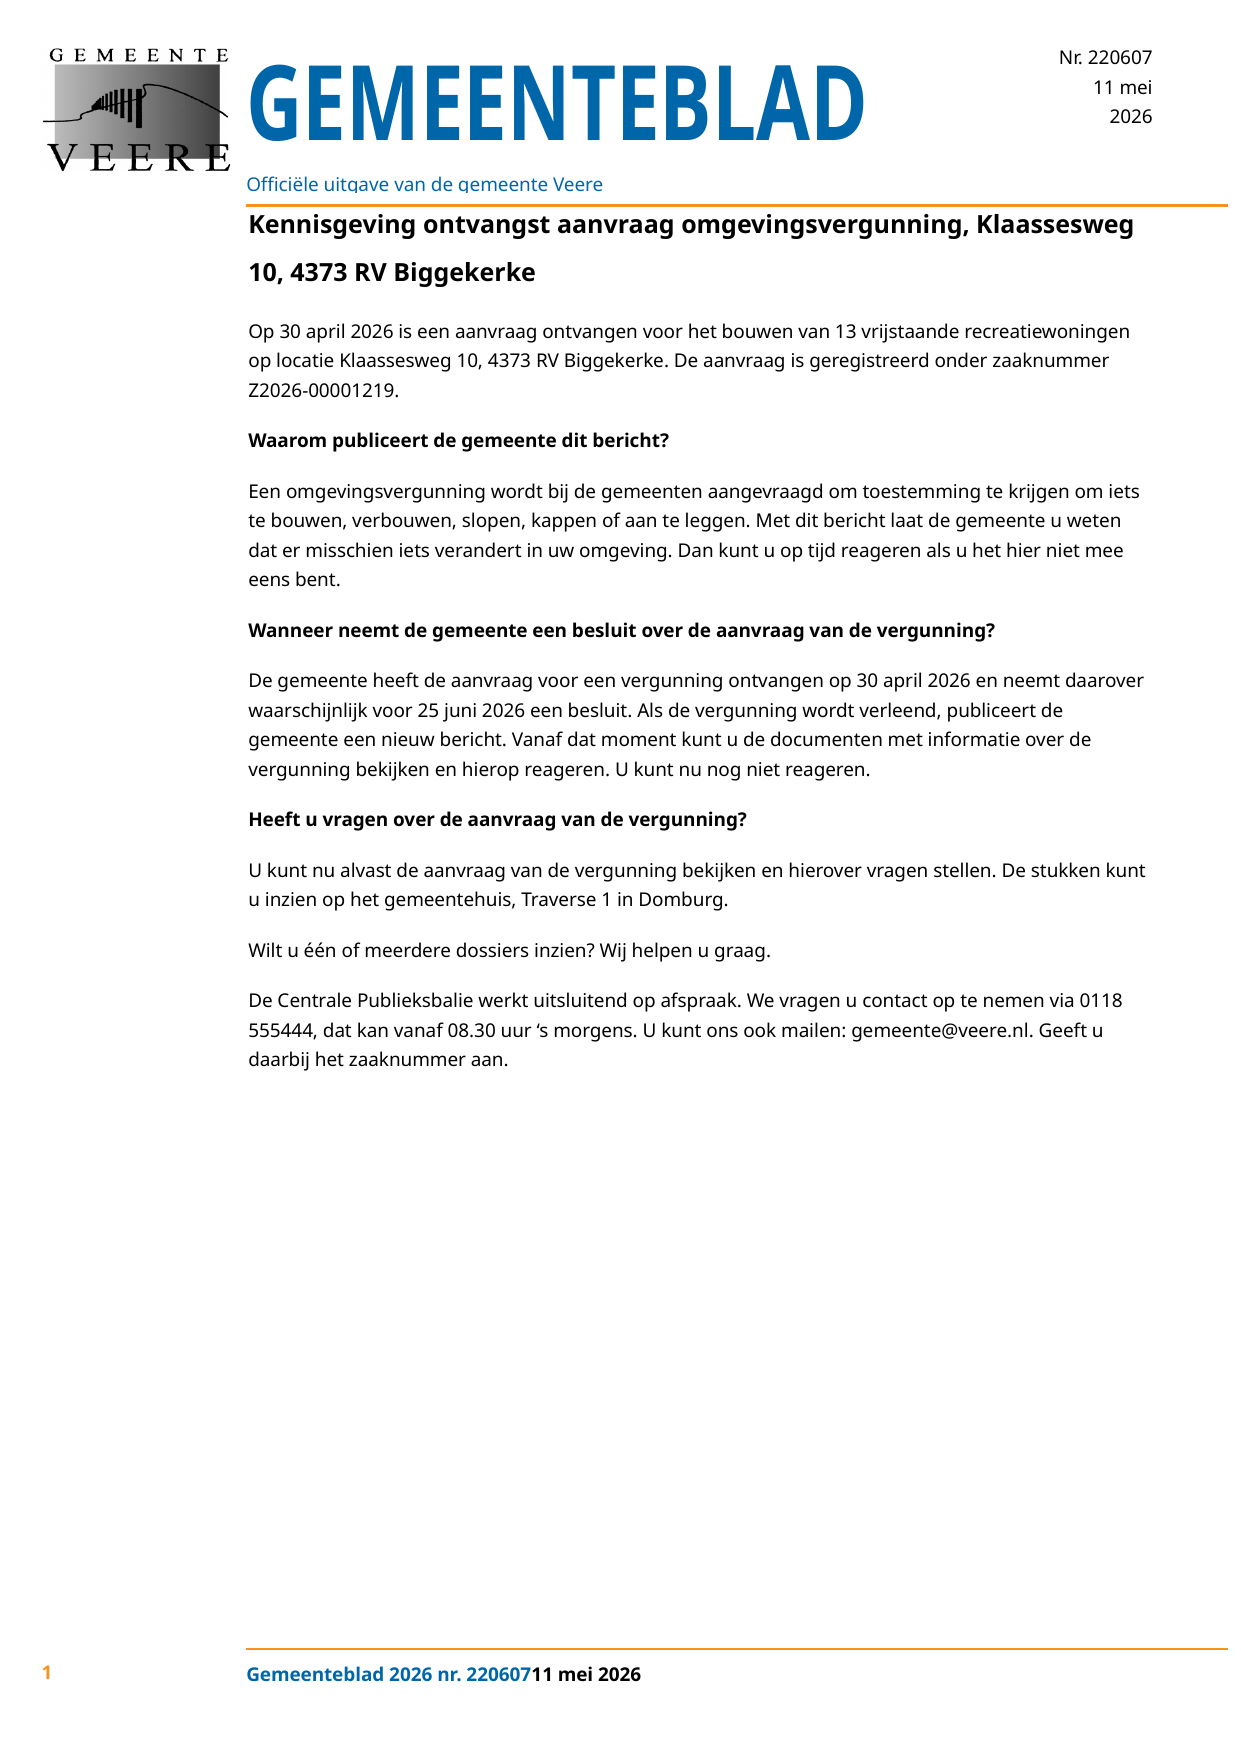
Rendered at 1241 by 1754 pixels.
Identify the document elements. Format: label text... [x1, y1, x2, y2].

text Kennisgeving ontvangst aanvraag omgevingsvergunning, Klaassesweg 10, 4373 RV Biggekerke [248, 207, 1152, 288]
picture [41, 47, 231, 172]
text Een omgevingsvergunning wordt bij de gemeenten aangevraagd om toestemming te krijgen om iets te bouwen, verbouwen, slopen, kappen of aan te leggen. Met dit bericht laat de gemeente u weten dat er misschien iets verandert in uw omgeving. Dan kunt u op tijd reageren als u het hier niet mee eens bent. [248, 478, 1152, 592]
text Wanneer neemt de gemeente een besluit over de aanvraag van de vergunning? [248, 617, 1152, 643]
text Heeft u vragen over de aanvraag van de vergunning? [248, 807, 1152, 832]
text De gemeente heeft de aanvraag voor een vergunning ontvangen op 30 april 2026 en neemt daarover waarschijnlijk voor 25 juni 2026 een besluit. Als de vergunning wordt verleend, publiceert de gemeente een nieuw bericht. Vanaf dat moment kunt u de documenten met informatie over de vergunning bekijken en hierop reageren. U kunt nu nog niet reageren. [248, 667, 1152, 782]
text De Centrale Publieksbalie werkt uitsluitend op afspraak. We vragen u contact op te nemen via 0118 555444, dat kan vanaf 08.30 uur ‘s morgens. U kunt ons ook mailen: gemeente@veere.nl. Geeft u daarbij het zaaknummer aan. [248, 987, 1152, 1072]
text Wilt u één of meerdere dossiers inzien? Wij helpen u graag. [248, 937, 1152, 963]
text Op 30 april 2026 is een aanvraag ontvangen voor het bouwen van 13 vrijstaande recreatiewoningen op locatie Klaassesweg 10, 4373 RV Biggekerke. De aanvraag is geregistreerd onder zaaknummer Z2026-00001219. [248, 318, 1152, 403]
text U kunt nu alvast de aanvraag van de vergunning bekijken en hierover vragen stellen. De stukken kunt u inzien op het gemeentehuis, Traverse 1 in Domburg. [248, 857, 1152, 912]
text Waarom publiceert de gemeente dit bericht? [248, 427, 1152, 453]
